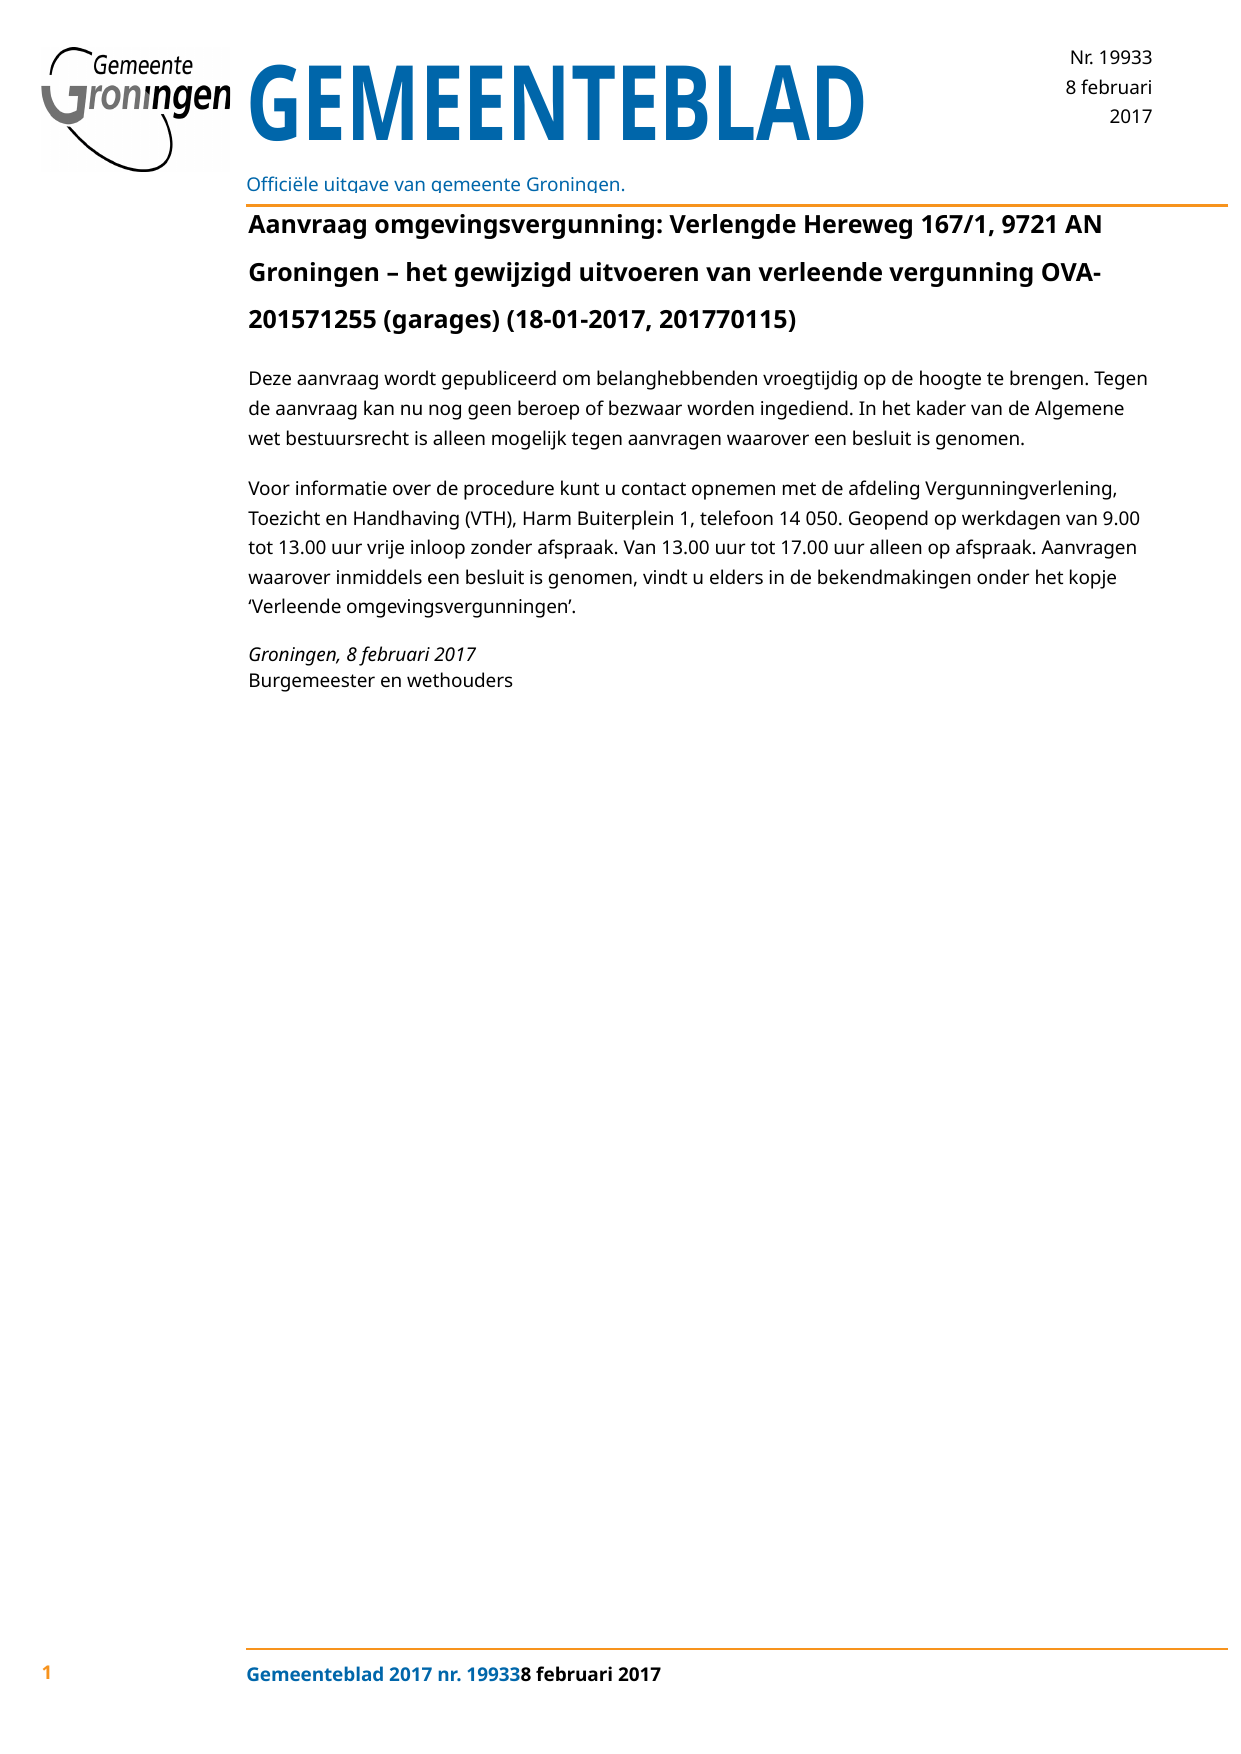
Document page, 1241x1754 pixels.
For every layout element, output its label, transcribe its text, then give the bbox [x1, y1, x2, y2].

picture [41, 47, 231, 172]
text Voor informatie over de procedure kunt u contact opnemen met de afdeling Vergunningverlening, Toezicht en Handhaving (VTH), Harm Buiterplein 1, telefoon 14 050. Geopend op werkdagen van 9.00 tot 13.00 uur vrije inloop zonder afspraak. Van 13.00 uur tot 17.00 uur alleen op afspraak. Aanvragen waarover inmiddels een besluit is genomen, vindt u elders in de bekendmakingen onder het kopje ‘Verleende omgevingsvergunningen’. [248, 475, 1152, 619]
text Aanvraag omgevingsvergunning: Verlengde Hereweg 167/1, 9721 AN Groningen – het gewijzigd uitvoeren van verleende vergunning OVA-201571255 (garages) (18-01-2017, 201770115) [248, 207, 1152, 336]
text Groningen, 8 februari 2017 [248, 641, 1152, 667]
text Deze aanvraag wordt gepubliceerd om belanghebbenden vroegtijdig op de hoogte te brengen. Tegen de aanvraag kan nu nog geen beroep of bezwaar worden ingediend. In het kader van de Algemene wet bestuursrecht is alleen mogelijk tegen aanvragen waarover een besluit is genomen. [248, 366, 1152, 450]
text Burgemeester en wethouders [248, 667, 1152, 693]
